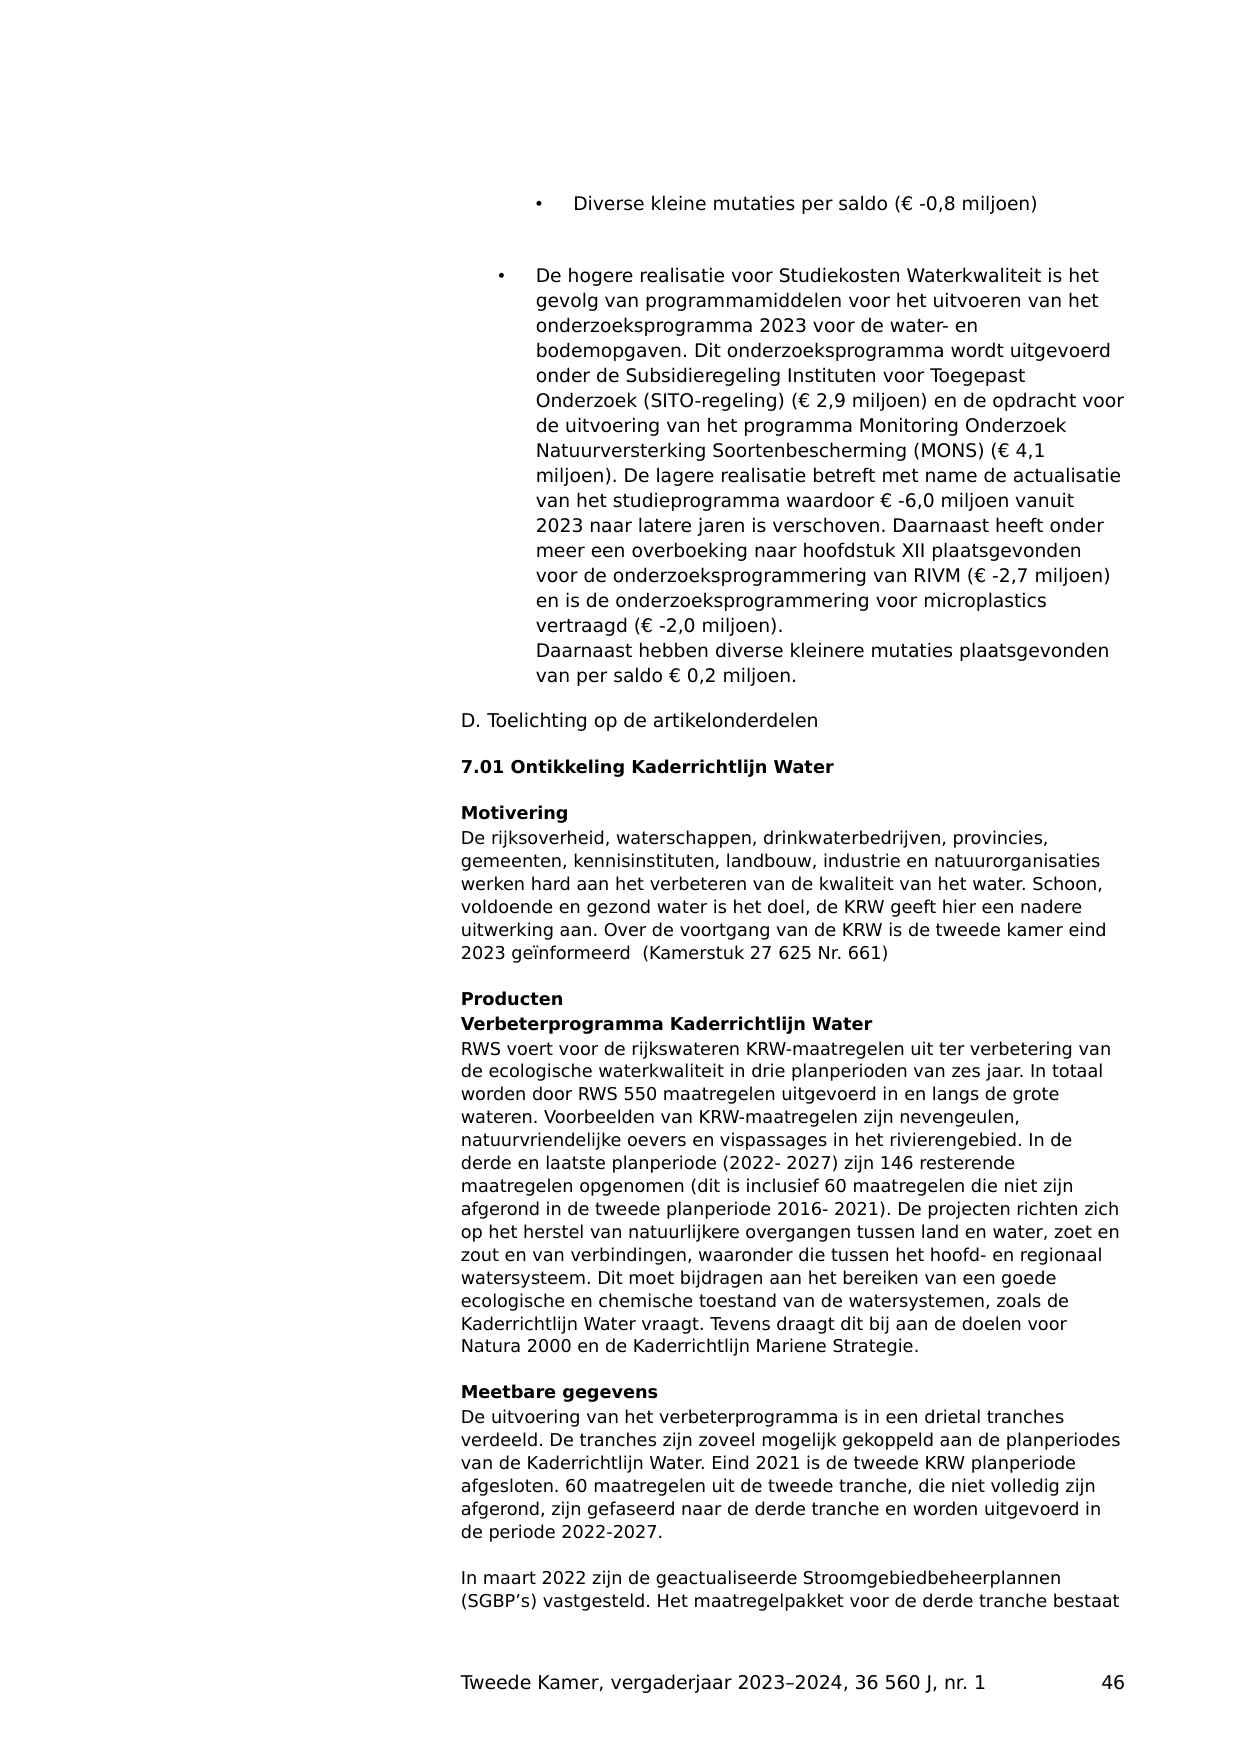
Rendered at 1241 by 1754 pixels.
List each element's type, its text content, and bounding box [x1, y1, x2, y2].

text In maart 2022 zijn de geactualiseerde Stroomgebiedbeheerplannen (SGBP’s) vastgesteld. Het maatregelpakket voor de derde tranche bestaat [461, 1566, 1125, 1612]
text Verbeterprogramma Kaderrichtlijn Water [461, 1012, 1125, 1034]
text 7.01 Ontikkeling Kaderrichtlijn Water [461, 755, 1125, 778]
text De uitvoering van het verbeterprogramma is in een drietal tranches verdeeld. De tranches zijn zoveel mogelijk gekoppeld aan de planperiodes van de Kaderrichtlijn Water. Eind 2021 is de tweede KRW planperiode afgesloten. 60 maatregelen uit de tweede tranche, die niet volledig zijn afgerond, zijn gefaseerd naar de derde tranche en worden uitgevoerd in de periode 2022-2027. [461, 1405, 1125, 1543]
list De hogere realisatie voor Studiekosten Waterkwaliteit is het gevolg van programmamiddelen voor het uitvoeren van het onderzoeksprogramma 2023 voor de water- en bodemopgaven. Dit onderzoeksprogramma wordt uitgevoerd onder de Subsidieregeling Instituten voor Toegepast Onderzoek (SITO-regeling) (€ 2,9 miljoen) en de opdracht voor de uitvoering van het programma Monitoring Onderzoek Natuurversterking Soortenbescherming (MONS) (€ 4,1 miljoen). De lagere realisatie betreft met name de actualisatie van het studieprogramma waardoor € -6,0 miljoen vanuit 2023 naar latere jaren is verschoven. Daarnaast heeft onder meer een overboeking naar hoofdstuk XII plaatsgevonden voor de onderzoeksprogrammering van RIVM (€ -2,7 miljoen) en is de onderzoeksprogrammering voor microplastics vertraagd (€ -2,0 miljoen). [498, 263, 1125, 638]
list Diverse kleine mutaties per saldo (€ -0,8 miljoen) [536, 191, 1125, 241]
text RWS voert voor de rijkswateren KRW-maatregelen uit ter verbetering van de ecologische waterkwaliteit in drie planperioden van zes jaar. In totaal worden door RWS 550 maatregelen uitgevoerd in en langs de grote wateren. Voorbeelden van KRW-maatregelen zijn nevengeulen, natuurvriendelijke oevers en vispassages in het rivierengebied. In de derde en laatste planperiode (2022- 2027) zijn 146 resterende maatregelen opgenomen (dit is inclusief 60 maatregelen die niet zijn afgerond in de tweede planperiode 2016- 2021). De projecten richten zich op het herstel van natuurlijkere overgangen tussen land en water, zoet en zout en van verbindingen, waaronder die tussen het hoofd- en regionaal watersysteem. Dit moet bijdragen aan het bereiken van een goede ecologische en chemische toestand van de watersystemen, zoals de Kaderrichtlijn Water vraagt. Tevens draagt dit bij aan de doelen voor Natura 2000 en de Kaderrichtlijn Mariene Strategie. [461, 1037, 1125, 1357]
title D. Toelichting op de artikelonderdelen [461, 710, 1125, 732]
text Producten [461, 987, 1125, 1009]
text De rijksoverheid, waterschappen, drinkwaterbedrijven, provincies, gemeenten, kennisinstituten, landbouw, industrie en natuurorganisaties werken hard aan het verbeteren van de kwaliteit van het water. Schoon, voldoende en gezond water is het doel, de KRW geeft hier een nadere uitwerking aan. Over de voortgang van de KRW is de tweede kamer eind 2023 geïnformeerd (Kamerstuk 27 625 Nr. 661) [461, 826, 1125, 964]
list Daarnaast hebben diverse kleinere mutaties plaatsgevonden van per saldo € 0,2 miljoen. [498, 638, 1125, 688]
text Meetbare gegevens [461, 1380, 1125, 1403]
text Motivering [461, 801, 1125, 824]
